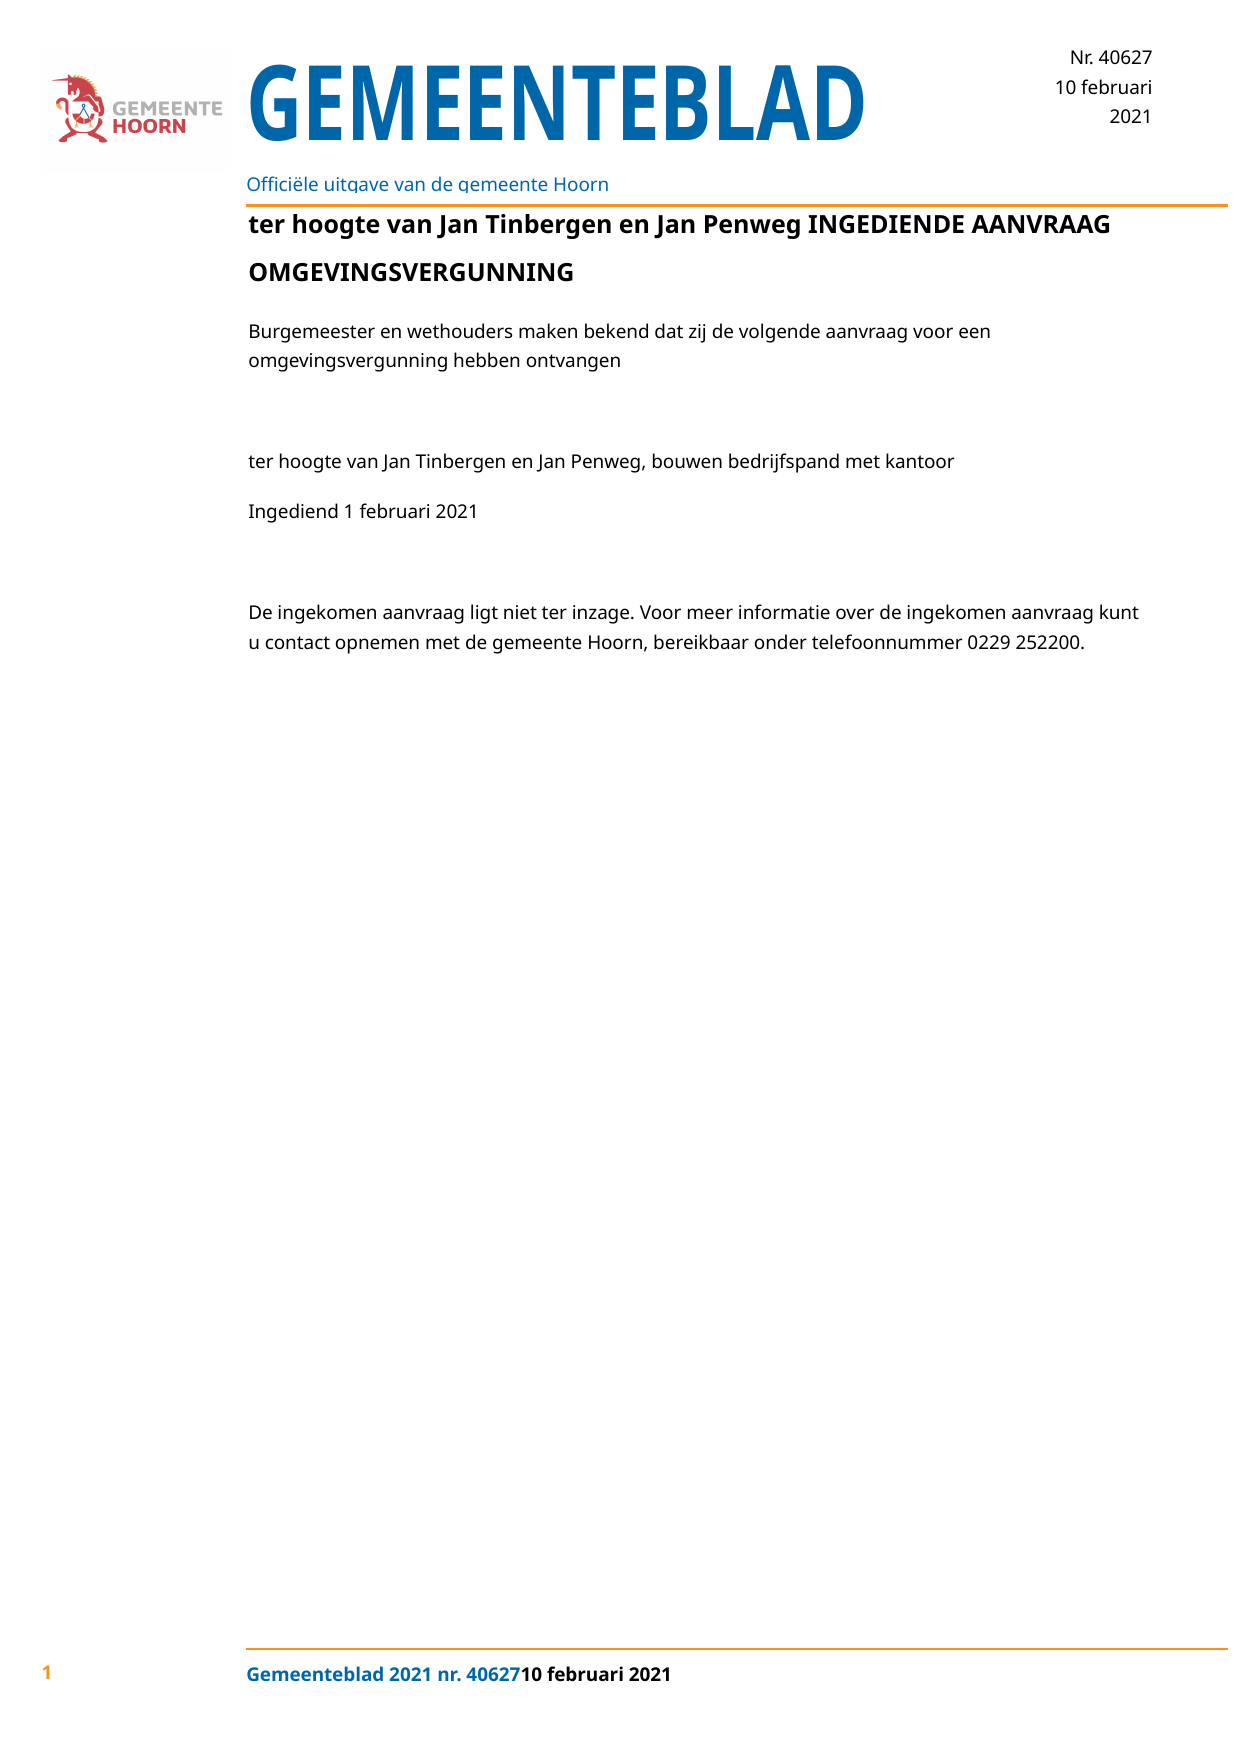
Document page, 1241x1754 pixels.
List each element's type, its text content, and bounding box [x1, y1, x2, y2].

text ter hoogte van Jan Tinbergen en Jan Penweg INGEDIENDE AANVRAAG OMGEVINGSVERGUNNING [248, 207, 1152, 288]
text Burgemeester en wethouders maken bekend dat zij de volgende aanvraag voor een omgevingsvergunning hebben ontvangen [248, 318, 1152, 373]
picture [41, 47, 231, 172]
text De ingekomen aanvraag ligt niet ter inzage. Voor meer informatie over de ingekomen aanvraag kunt u contact opnemen met de gemeente Hoorn, bereikbaar onder telefoonnummer 0229 252200. [248, 599, 1152, 655]
text ter hoogte van Jan Tinbergen en Jan Penweg, bouwen bedrijfspand met kantoor [248, 448, 1152, 474]
text Ingediend 1 februari 2021 [248, 499, 1152, 524]
